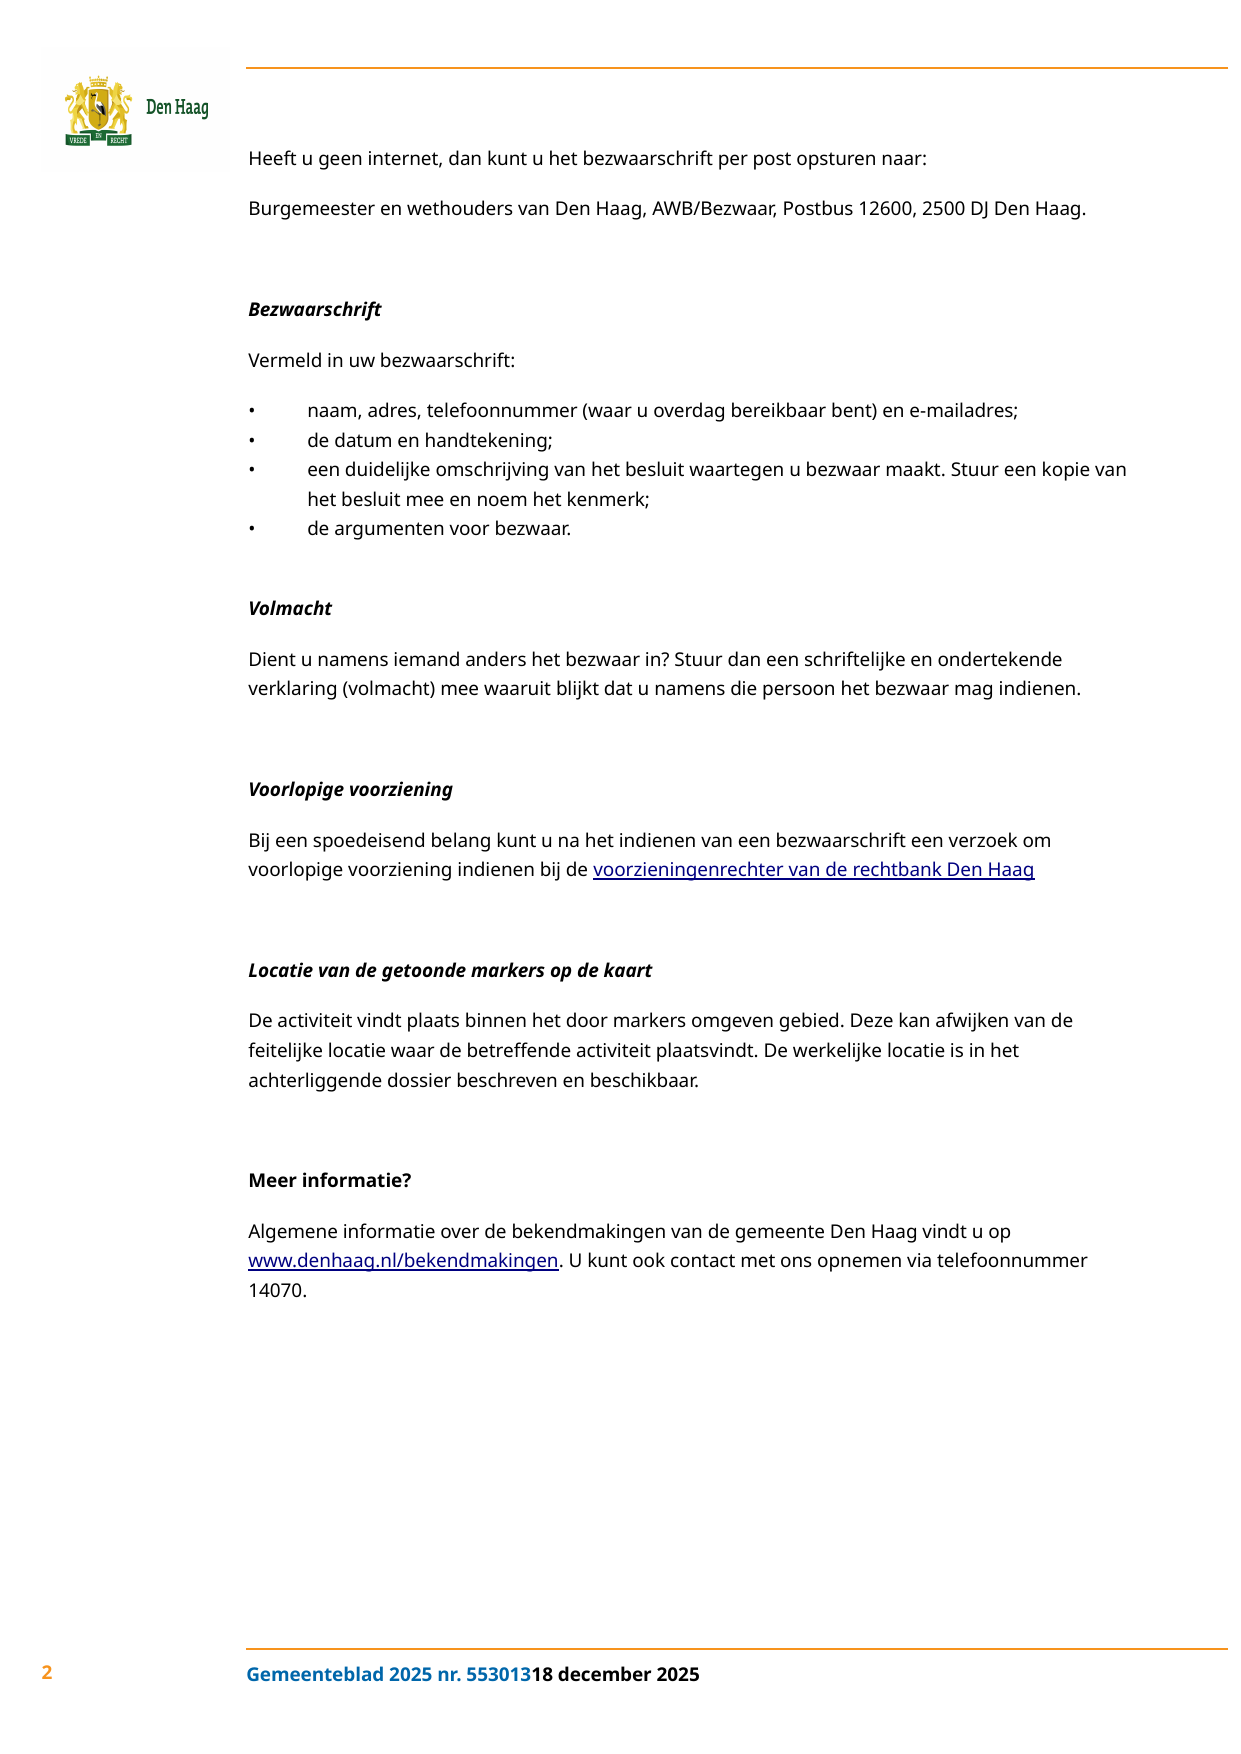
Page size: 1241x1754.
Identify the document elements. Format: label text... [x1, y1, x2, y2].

text Algemene informatie over de bekendmakingen van de gemeente Den Haag vindt u op www.denhaag.nl/bekendmakingen. U kunt ook contact met ons opnemen via telefoonnummer 14070. [248, 1218, 1152, 1303]
text Vermeld in uw bezwaarschrift: [248, 347, 1152, 373]
text Meer informatie? [248, 1168, 1152, 1193]
text Bezwaarschrift [248, 296, 1152, 322]
text Heeft u geen internet, dan kunt u het bezwaarschrift per post opsturen naar: [248, 145, 1152, 171]
text De activiteit vindt plaats binnen het door markers omgeven gebied. Deze kan afwijken van de feitelijke locatie waar de betreffende activiteit plaatsvindt. De werkelijke locatie is in het achterliggende dossier beschreven en beschikbaar. [248, 1008, 1152, 1093]
text Burgemeester en wethouders van Den Haag, AWB/Bezwaar, Postbus 12600, 2500 DJ Den Haag. [248, 196, 1152, 221]
text Voorlopige voorziening [248, 776, 1152, 802]
list een duidelijke omschrijving van het besluit waartegen u bezwaar maakt. Stuur een kopie van het besluit mee en noem het kenmerk; [248, 456, 1152, 512]
text Dient u namens iemand anders het bezwaar in? Stuur dan een schriftelijke en ondertekende verklaring (volmacht) mee waaruit blijkt dat u namens die persoon het bezwaar mag indienen. [248, 646, 1152, 701]
text Volmacht [248, 596, 1152, 621]
list naam, adres, telefoonnummer (waar u overdag bereikbaar bent) en e-mailadres; [248, 397, 1152, 423]
text Locatie van de getoonde markers op de kaart [248, 957, 1152, 983]
text Bij een spoedeisend belang kunt u na het indienen van een bezwaarschrift een verzoek om voorlopige voorziening indienen bij de voorzieningenrechter van de rechtbank Den Haag [248, 827, 1152, 882]
list de datum en handtekening; [248, 427, 1152, 453]
picture [41, 47, 231, 172]
list de argumenten voor bezwaar. [248, 516, 1152, 541]
